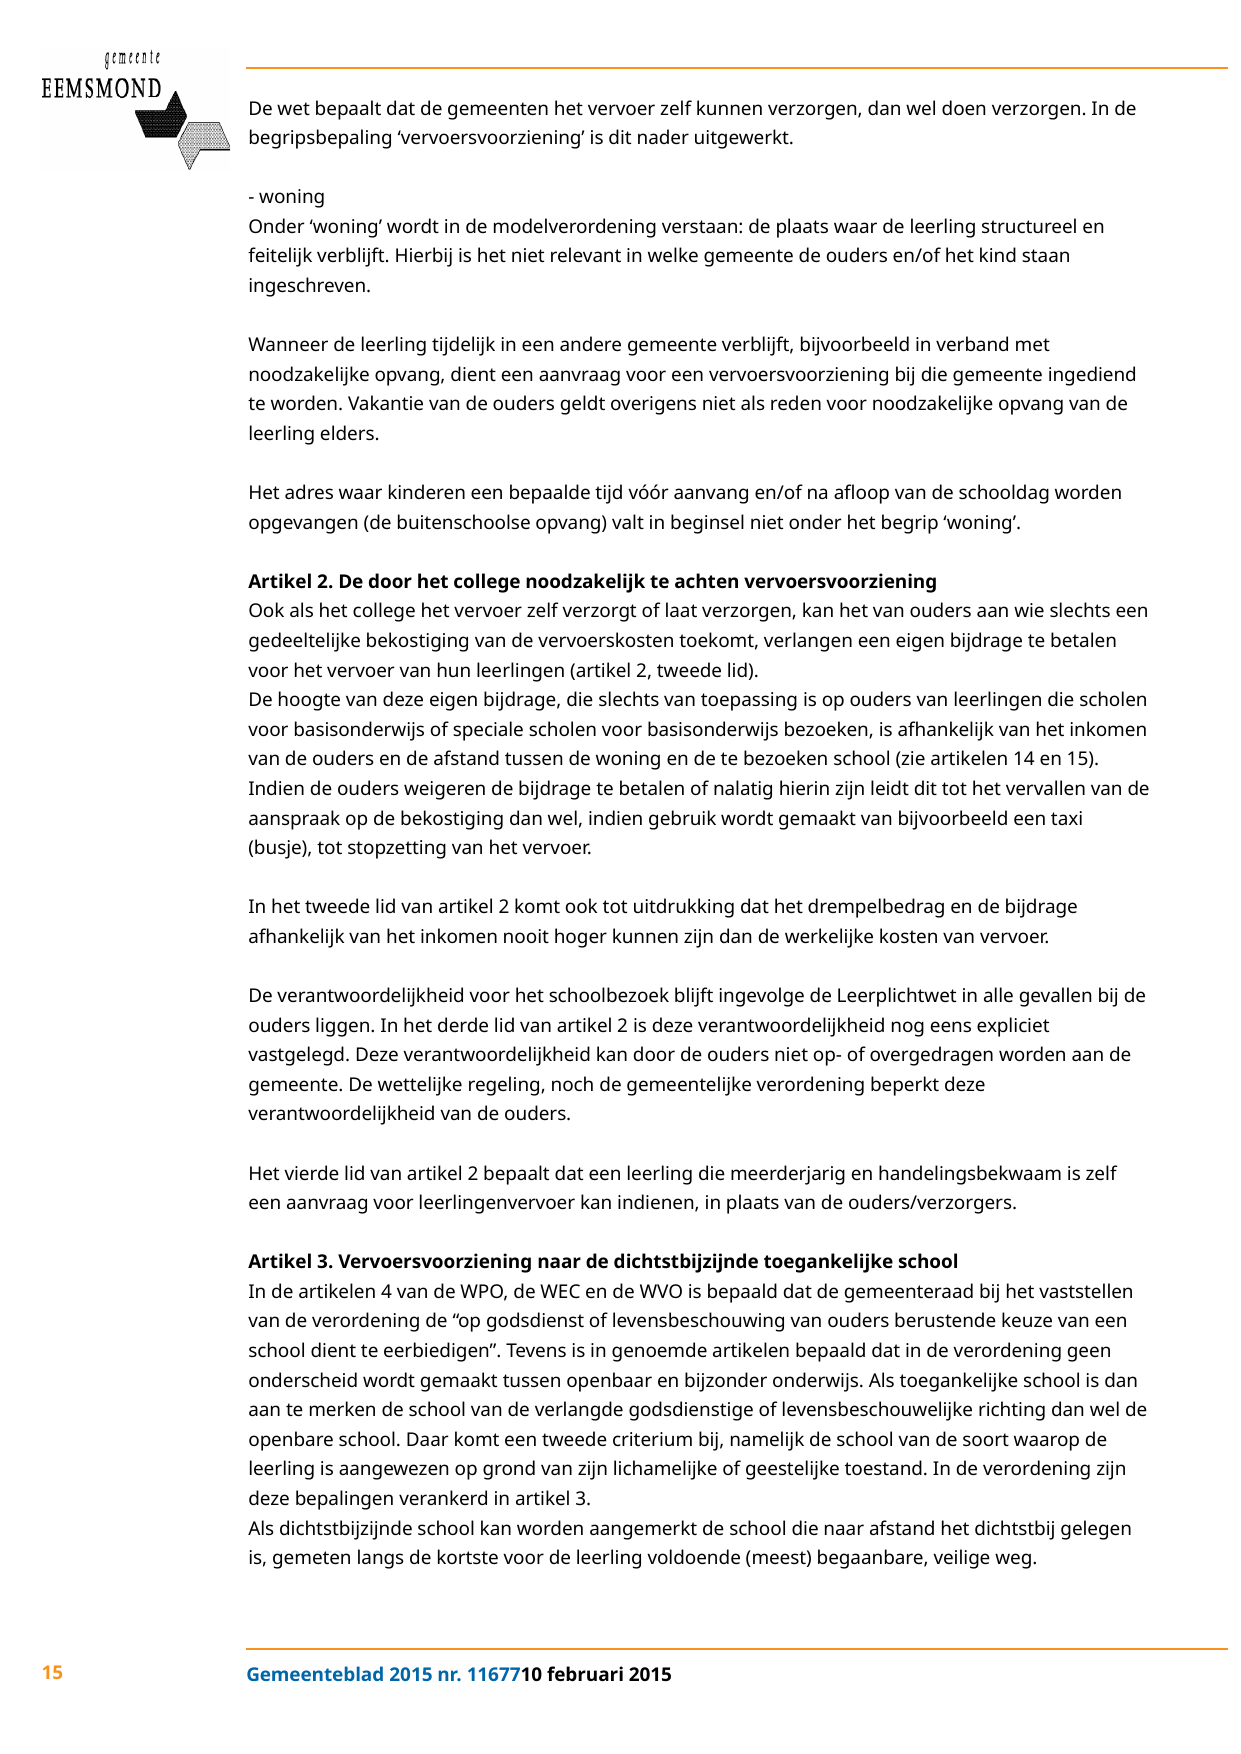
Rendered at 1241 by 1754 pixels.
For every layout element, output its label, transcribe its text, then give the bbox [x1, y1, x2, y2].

text Ook als het college het vervoer zelf verzorgt of laat verzorgen, kan het van ouders aan wie slechts een gedeeltelijke bekostiging van de vervoerskosten toekomt, verlangen een eigen bijdrage te betalen voor het vervoer van hun leerlingen (artikel 2, tweede lid). [248, 598, 1152, 683]
text Artikel 3. Vervoersvoorziening naar de dichtstbijzijnde toegankelijke school [248, 1248, 1152, 1274]
text Het vierde lid van artikel 2 bepaalt dat een leerling die meerderjarig en handelingsbekwaam is zelf een aanvraag voor leerlingenvervoer kan indienen, in plaats van de ouders/verzorgers. [248, 1160, 1152, 1215]
text In de artikelen 4 van de WPO, de WEC en de WVO is bepaald dat de gemeenteraad bij het vaststellen van de verordening de “op godsdienst of levensbeschouwing van ouders berustende keuze van een school dient te eerbiedigen”. Tevens is in genoemde artikelen bepaald dat in de verordening geen onderscheid wordt gemaakt tussen openbaar en bijzonder onderwijs. Als toegankelijke school is dan aan te merken de school van de verlangde godsdienstige of levensbeschouwelijke richting dan wel de openbare school. Daar komt een tweede criterium bij, namelijk de school van de soort waarop de leerling is aangewezen op grond van zijn lichamelijke of geestelijke toestand. In de verordening zijn deze bepalingen verankerd in artikel 3. [248, 1278, 1152, 1511]
text De wet bepaalt dat de gemeenten het vervoer zelf kunnen verzorgen, dan wel doen verzorgen. In de begripsbepaling ‘vervoersvoorziening’ is dit nader uitgewerkt. [248, 95, 1152, 150]
text Het adres waar kinderen een bepaalde tijd vóór aanvang en/of na afloop van de schooldag worden opgevangen (de buitenschoolse opvang) valt in beginsel niet onder het begrip ‘woning’. [248, 479, 1152, 535]
text Artikel 2. De door het college noodzakelijk te achten vervoersvoorziening [248, 568, 1152, 594]
text Onder ‘woning’ wordt in de modelverordening verstaan: de plaats waar de leerling structureel en feitelijk verblijft. Hierbij is het niet relevant in welke gemeente de ouders en/of het kind staan ingeschreven. [248, 213, 1152, 298]
text Wanneer de leerling tijdelijk in een andere gemeente verblijft, bijvoorbeeld in verband met noodzakelijke opvang, dient een aanvraag voor een vervoersvoorziening bij die gemeente ingediend te worden. Vakantie van de ouders geldt overigens niet als reden voor noodzakelijke opvang van de leerling elders. [248, 331, 1152, 446]
text De hoogte van deze eigen bijdrage, die slechts van toepassing is op ouders van leerlingen die scholen voor basisonderwijs of speciale scholen voor basisonderwijs bezoeken, is afhankelijk van het inkomen van de ouders en de afstand tussen de woning en de te bezoeken school (zie artikelen 14 en 15). Indien de ouders weigeren de bijdrage te betalen of nalatig hierin zijn leidt dit tot het vervallen van de aanspraak op de bekostiging dan wel, indien gebruik wordt gemaakt van bijvoorbeeld een taxi (busje), tot stopzetting van het vervoer. [248, 686, 1152, 860]
text - woning [248, 183, 1152, 209]
text De verantwoordelijkheid voor het schoolbezoek blijft ingevolge de Leerplichtwet in alle gevallen bij de ouders liggen. In het derde lid van artikel 2 is deze verantwoordelijkheid nog eens expliciet vastgelegd. Deze verantwoordelijkheid kan door de ouders niet op- of overgedragen worden aan de gemeente. De wettelijke regeling, noch de gemeentelijke verordening beperkt deze verantwoordelijkheid van de ouders. [248, 982, 1152, 1126]
picture [41, 47, 231, 172]
text Als dichtstbijzijnde school kan worden aangemerkt de school die naar afstand het dichtstbij gelegen is, gemeten langs de kortste voor de leerling voldoende (meest) begaanbare, veilige weg. [248, 1515, 1152, 1570]
text In het tweede lid van artikel 2 komt ook tot uitdrukking dat het drempelbedrag en de bijdrage afhankelijk van het inkomen nooit hoger kunnen zijn dan de werkelijke kosten van vervoer. [248, 893, 1152, 949]
